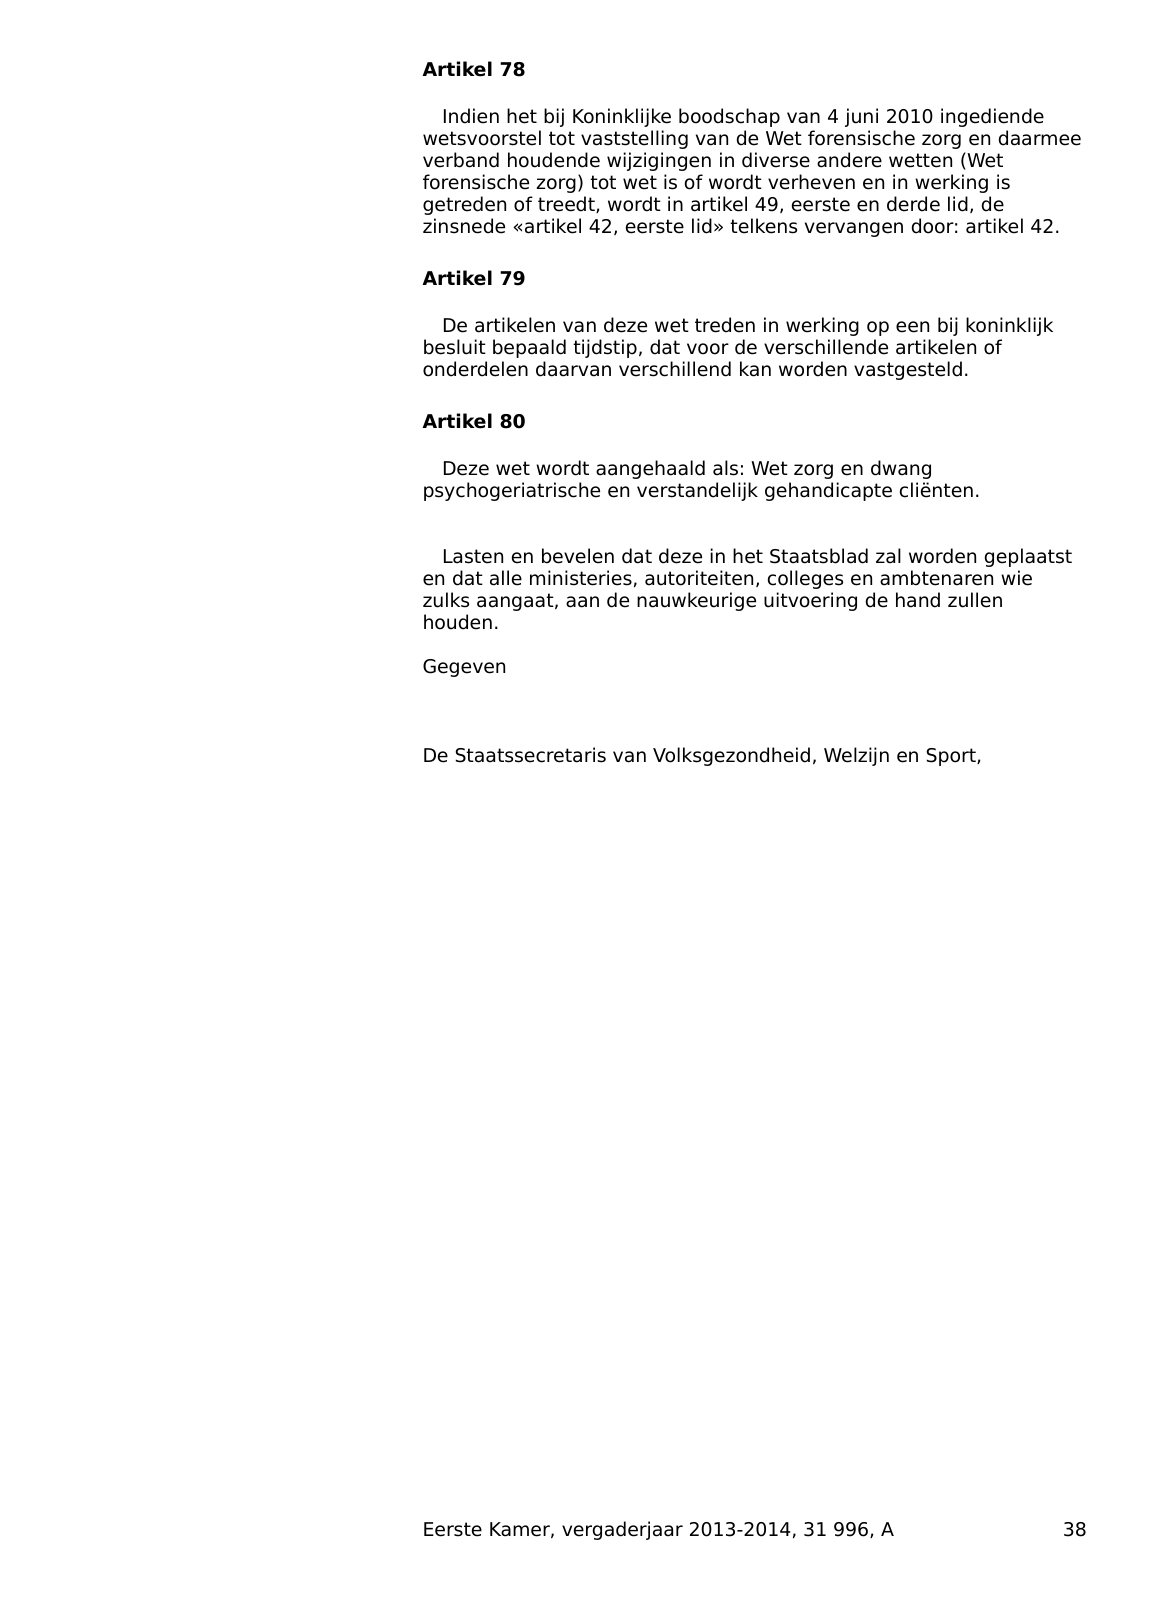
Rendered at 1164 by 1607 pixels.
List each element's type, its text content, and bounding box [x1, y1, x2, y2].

text Indien het bij Koninklijke boodschap van 4 juni 2010 ingediende wetsvoorstel tot vaststelling van de Wet forensische zorg en daarmee verband houdende wijzigingen in diverse andere wetten (Wet forensische zorg) tot wet is of wordt verheven en in werking is getreden of treedt, wordt in artikel 49, eerste en derde lid, de zinsnede «artikel 42, eerste lid» telkens vervangen door: artikel 42. [422, 106, 1087, 238]
text Lasten en bevelen dat deze in het Staatsblad zal worden geplaatst en dat alle ministeries, autoriteiten, colleges en ambtenaren wie zulks aangaat, aan de nauwkeurige uitvoering de hand zullen houden. [422, 546, 1087, 634]
subtitle Artikel 78 [422, 59, 1087, 81]
text De artikelen van deze wet treden in werking op een bij koninklijk besluit bepaald tijdstip, dat voor de verschillende artikelen of onderdelen daarvan verschillend kan worden vastgesteld. [422, 315, 1087, 381]
text Deze wet wordt aangehaald als: Wet zorg en dwang psychogeriatrische en verstandelijk gehandicapte cliënten. [422, 458, 1087, 502]
text De Staatssecretaris van Volksgezondheid, Welzijn en Sport, [422, 745, 1087, 767]
subtitle Artikel 80 [422, 411, 1087, 433]
text Gegeven [422, 656, 1087, 678]
subtitle Artikel 79 [422, 268, 1087, 290]
